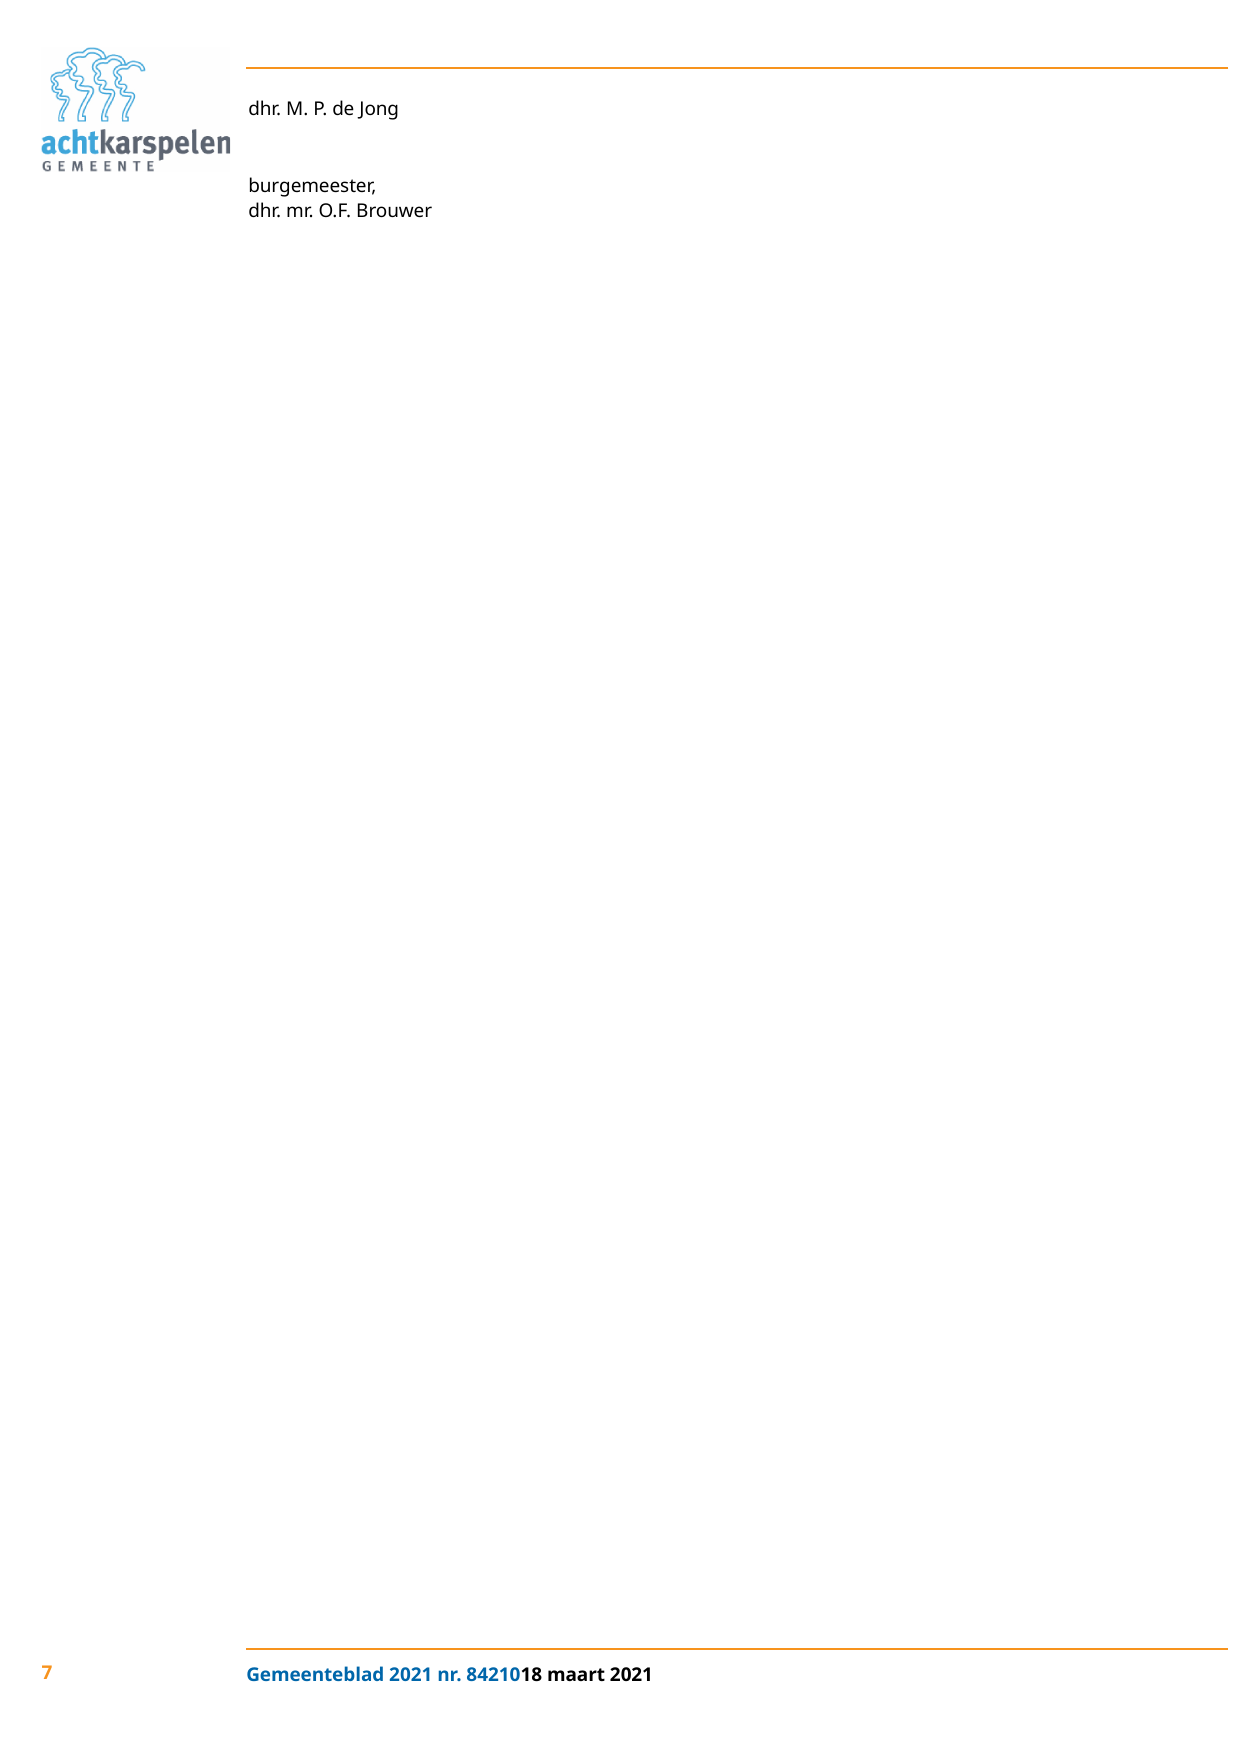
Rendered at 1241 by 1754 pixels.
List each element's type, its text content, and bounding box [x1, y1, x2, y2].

text dhr. M. P. de Jong [248, 95, 1152, 121]
picture [41, 47, 231, 172]
text dhr. mr. O.F. Brouwer [248, 198, 1152, 223]
text burgemeester, [248, 172, 1152, 198]
